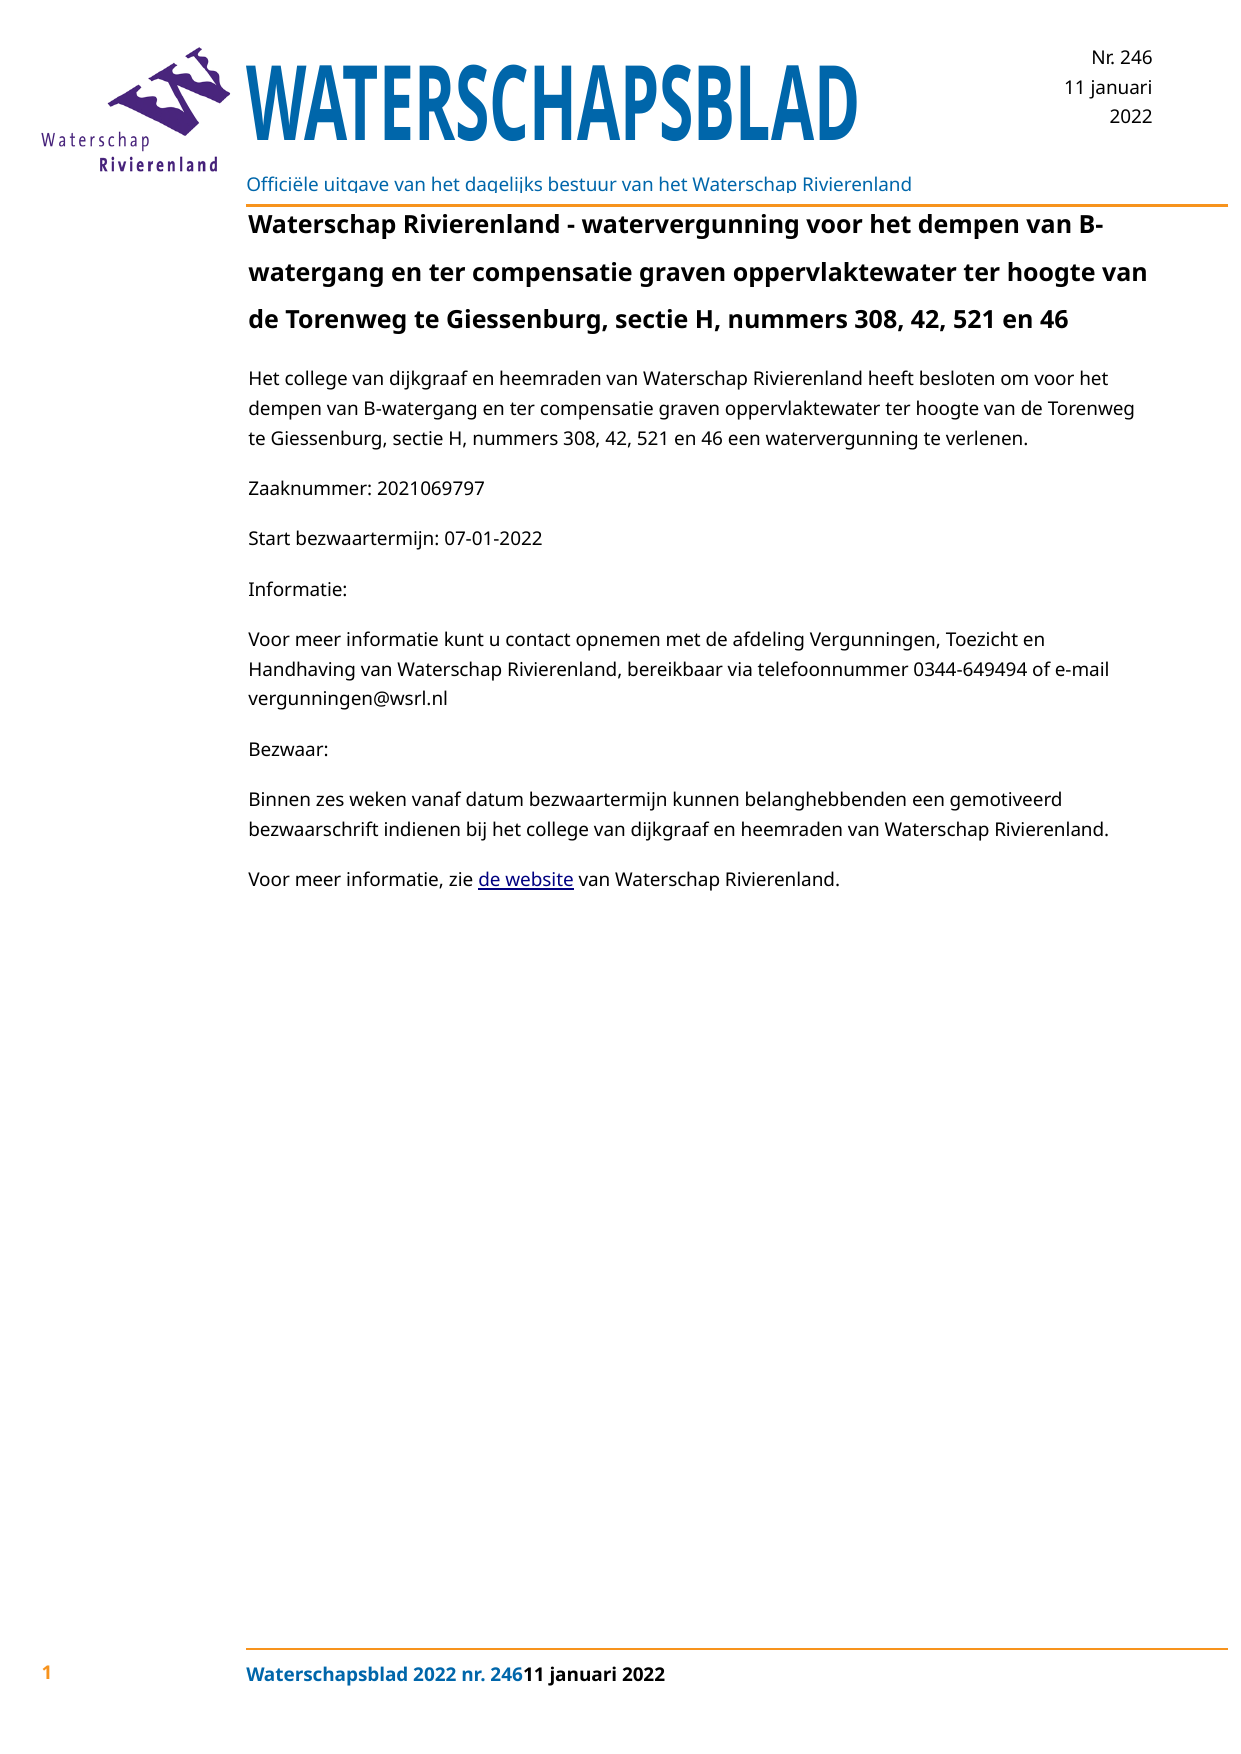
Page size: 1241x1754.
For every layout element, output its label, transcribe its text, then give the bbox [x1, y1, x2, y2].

text Bezwaar: [248, 736, 1152, 762]
text Informatie: [248, 576, 1152, 602]
picture [41, 47, 231, 172]
text Waterschap Rivierenland - watervergunning voor het dempen van B-watergang en ter compensatie graven oppervlaktewater ter hoogte van de Torenweg te Giessenburg, sectie H, nummers 308, 42, 521 en 46 [248, 207, 1152, 336]
text Het college van dijkgraaf en heemraden van Waterschap Rivierenland heeft besloten om voor het dempen van B-watergang en ter compensatie graven oppervlaktewater ter hoogte van de Torenweg te Giessenburg, sectie H, nummers 308, 42, 521 en 46 een watervergunning te verlenen. [248, 366, 1152, 450]
text Start bezwaartermijn: 07-01-2022 [248, 526, 1152, 551]
text Voor meer informatie, zie de website van Waterschap Rivierenland. [248, 866, 1152, 892]
text Zaaknummer: 2021069797 [248, 475, 1152, 501]
text Voor meer informatie kunt u contact opnemen met de afdeling Vergunningen, Toezicht en Handhaving van Waterschap Rivierenland, bereikbaar via telefoonnummer 0344-649494 of e-mail vergunningen@wsrl.nl [248, 626, 1152, 711]
text Binnen zes weken vanaf datum bezwaartermijn kunnen belanghebbenden een gemotiveerd bezwaarschrift indienen bij het college van dijkgraaf en heemraden van Waterschap Rivierenland. [248, 786, 1152, 842]
